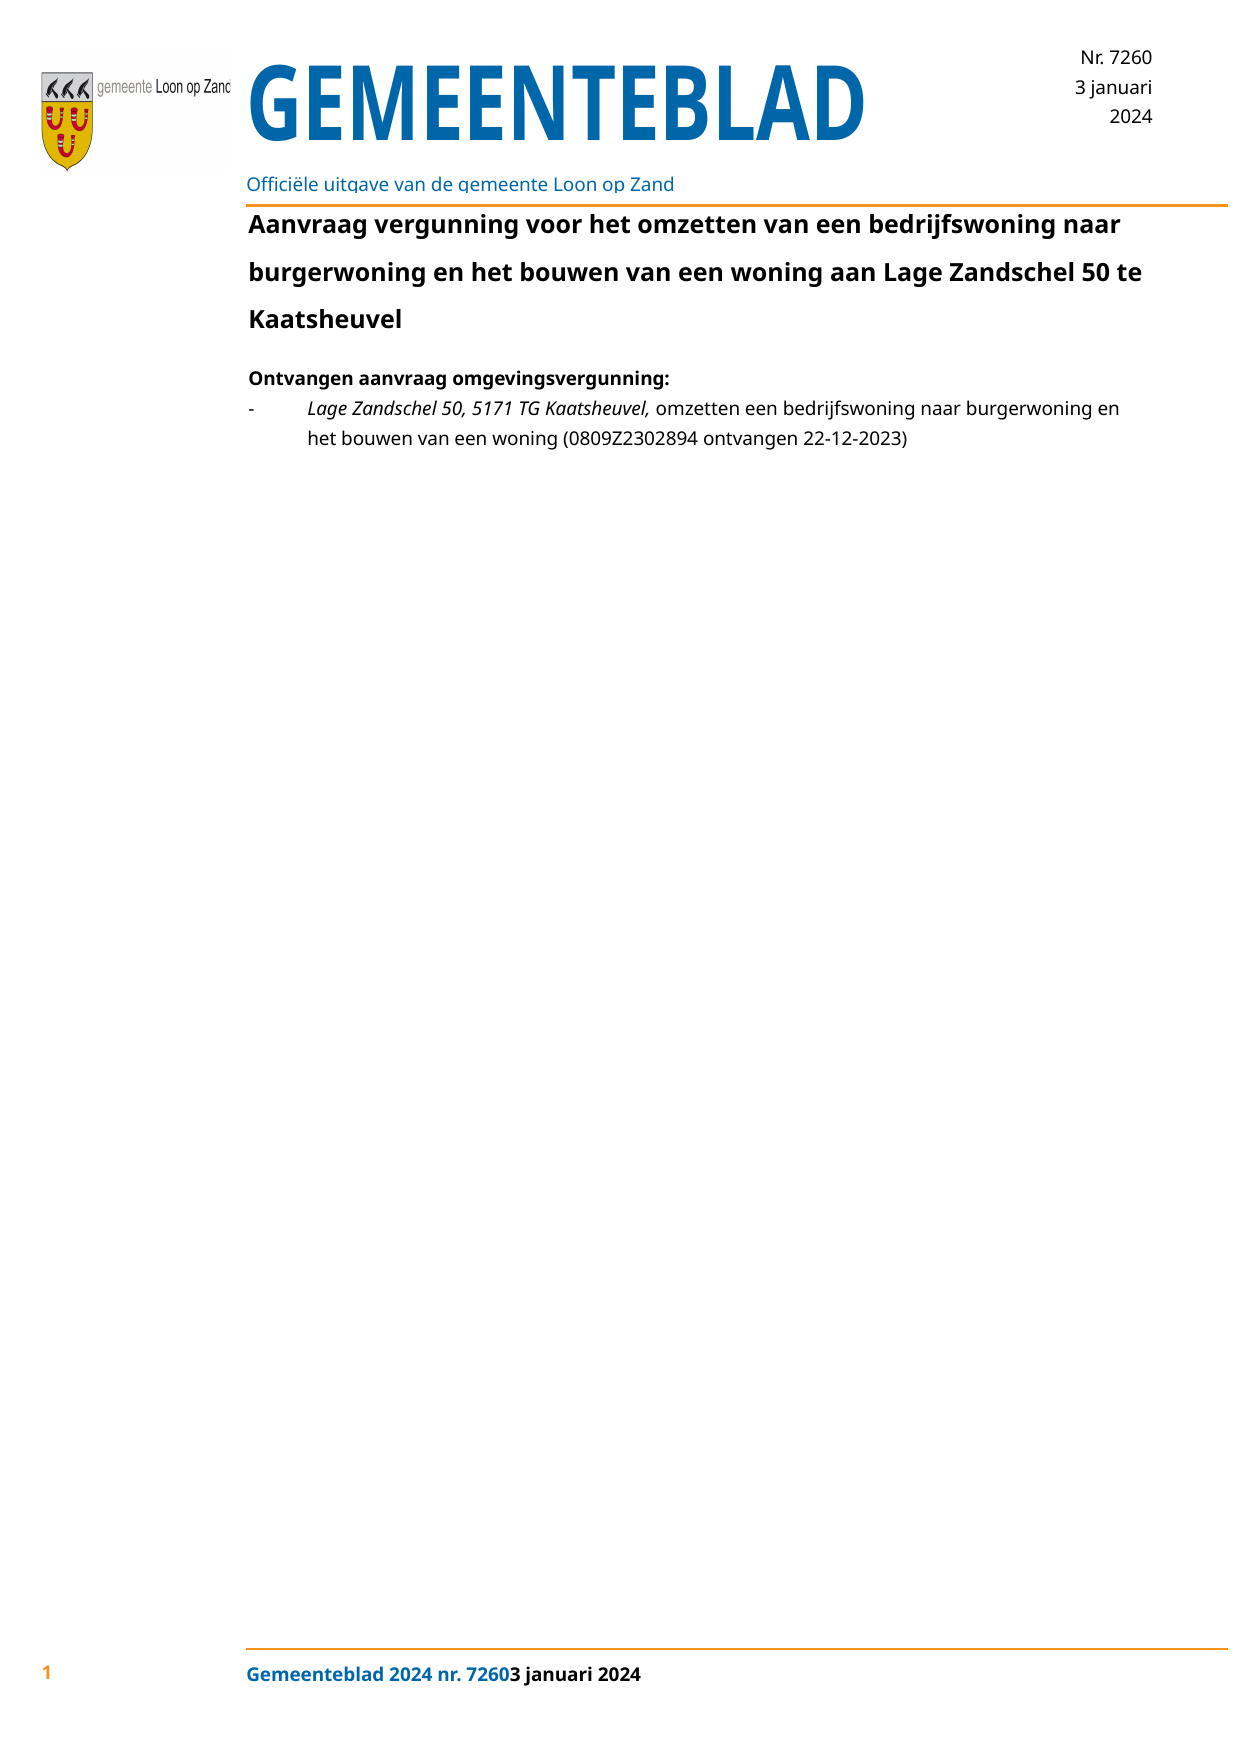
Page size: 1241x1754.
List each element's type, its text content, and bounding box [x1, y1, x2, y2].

text Ontvangen aanvraag omgevingsvergunning: [248, 366, 1152, 391]
list Lage Zandschel 50, 5171 TG Kaatsheuvel, omzetten een bedrijfswoning naar burgerwoning en het bouwen van een woning (0809Z2302894 ontvangen 22-12-2023) [248, 395, 1152, 450]
text Aanvraag vergunning voor het omzetten van een bedrijfswoning naar burgerwoning en het bouwen van een woning aan Lage Zandschel 50 te Kaatsheuvel [248, 207, 1152, 336]
picture [41, 47, 231, 172]
